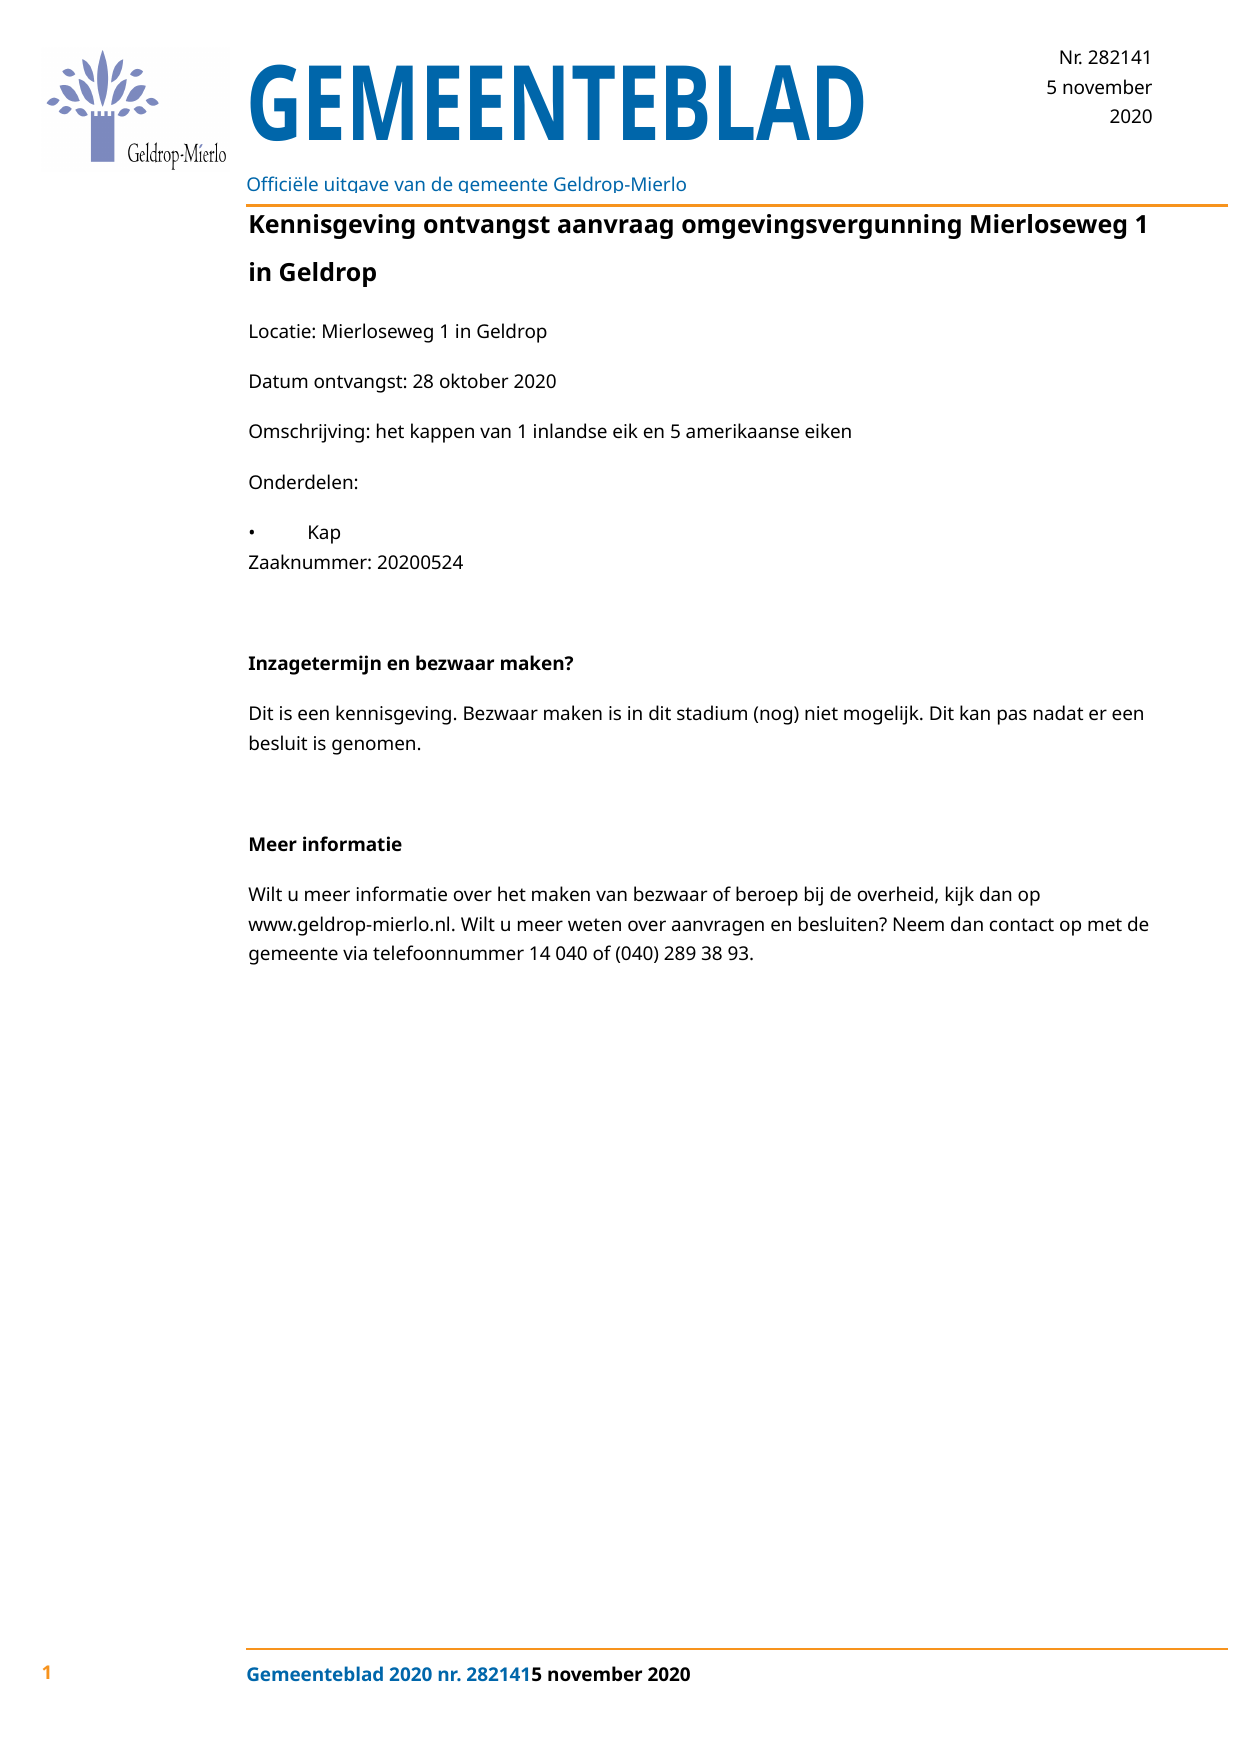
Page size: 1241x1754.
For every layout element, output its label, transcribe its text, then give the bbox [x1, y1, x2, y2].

text Locatie: Mierloseweg 1 in Geldrop [248, 318, 1152, 344]
list Kap [248, 519, 1152, 545]
text Omschrijving: het kappen van 1 inlandse eik en 5 amerikaanse eiken [248, 419, 1152, 444]
text Datum ontvangst: 28 oktober 2020 [248, 368, 1152, 394]
text Kennisgeving ontvangst aanvraag omgevingsvergunning Mierloseweg 1 in Geldrop [248, 207, 1152, 288]
text Wilt u meer informatie over het maken van bezwaar of beroep bij de overheid, kijk dan op www.geldrop-mierlo.nl. Wilt u meer weten over aanvragen en besluiten? Neem dan contact op met de gemeente via telefoonnummer 14 040 of (040) 289 38 93. [248, 881, 1152, 966]
text Zaaknummer: 20200524 [248, 549, 1152, 575]
picture [41, 47, 231, 172]
text Meer informatie [248, 831, 1152, 857]
text Dit is een kennisgeving. Bezwaar maken is in dit stadium (nog) niet mogelijk. Dit kan pas nadat er een besluit is genomen. [248, 700, 1152, 756]
text Inzagetermijn en bezwaar maken? [248, 650, 1152, 676]
text Onderdelen: [248, 469, 1152, 495]
